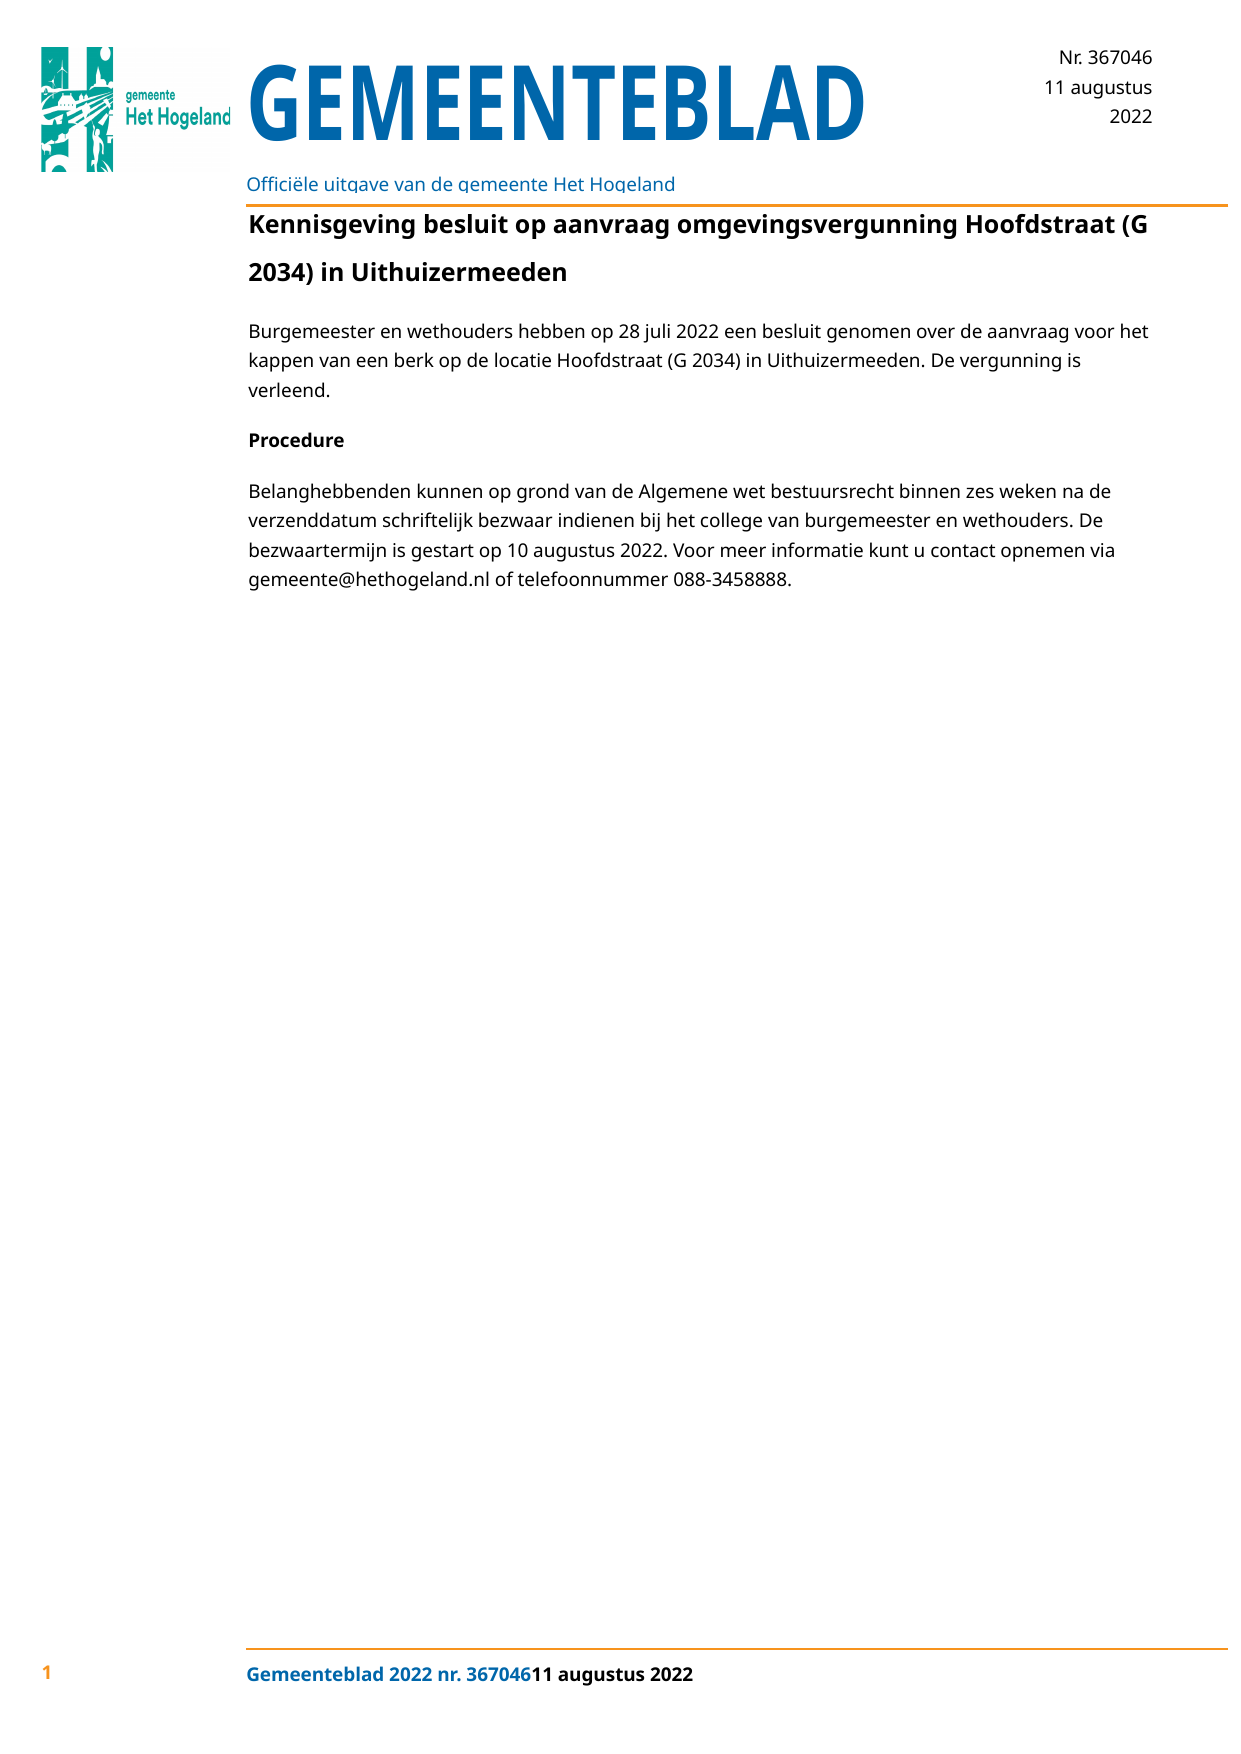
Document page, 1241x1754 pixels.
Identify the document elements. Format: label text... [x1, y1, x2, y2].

picture [41, 47, 231, 172]
text Belanghebbenden kunnen op grond van de Algemene wet bestuursrecht binnen zes weken na de verzenddatum schriftelijk bezwaar indienen bij het college van burgemeester en wethouders. De bezwaartermijn is gestart op 10 augustus 2022. Voor meer informatie kunt u contact opnemen via gemeente@hethogeland.nl of telefoonnummer 088-3458888. [248, 478, 1152, 592]
text Kennisgeving besluit op aanvraag omgevingsvergunning Hoofdstraat (G 2034) in Uithuizermeeden [248, 207, 1152, 288]
text Burgemeester en wethouders hebben op 28 juli 2022 een besluit genomen over de aanvraag voor het kappen van een berk op de locatie Hoofdstraat (G 2034) in Uithuizermeeden. De vergunning is verleend. [248, 318, 1152, 403]
text Procedure [248, 427, 1152, 453]
